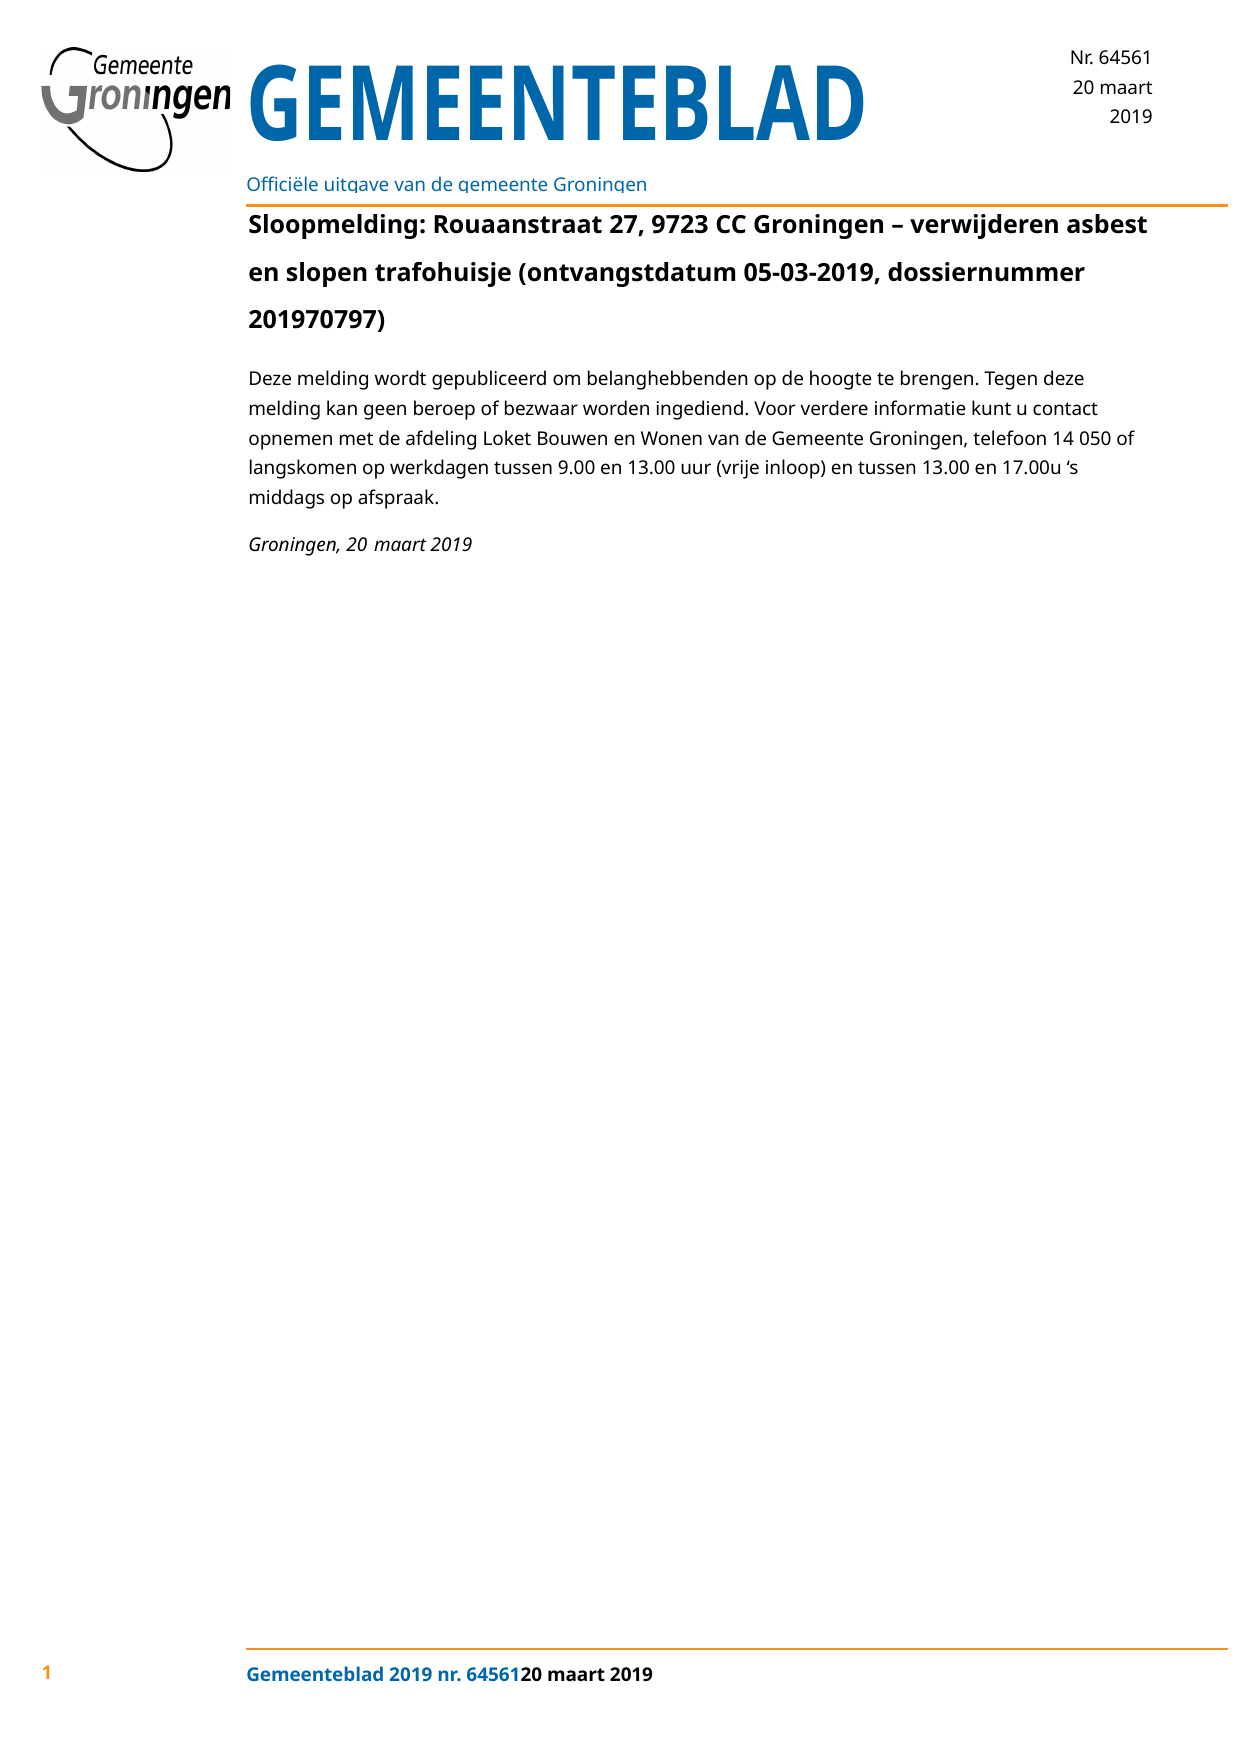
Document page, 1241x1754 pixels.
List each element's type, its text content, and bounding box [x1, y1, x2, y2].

text Deze melding wordt gepubliceerd om belanghebbenden op de hoogte te brengen. Tegen deze melding kan geen beroep of bezwaar worden ingediend. Voor verdere informatie kunt u contact opnemen met de afdeling Loket Bouwen en Wonen van de Gemeente Groningen, telefoon 14 050 of langskomen op werkdagen tussen 9.00 en 13.00 uur (vrije inloop) en tussen 13.00 en 17.00u ‘s middags op afspraak. [248, 366, 1152, 509]
text Sloopmelding: Rouaanstraat 27, 9723 CC Groningen – verwijderen asbest en slopen trafohuisje (ontvangstdatum 05-03-2019, dossiernummer 201970797) [248, 207, 1152, 336]
text Groningen, 20 maart 2019 [248, 532, 1152, 557]
picture [41, 47, 231, 172]
